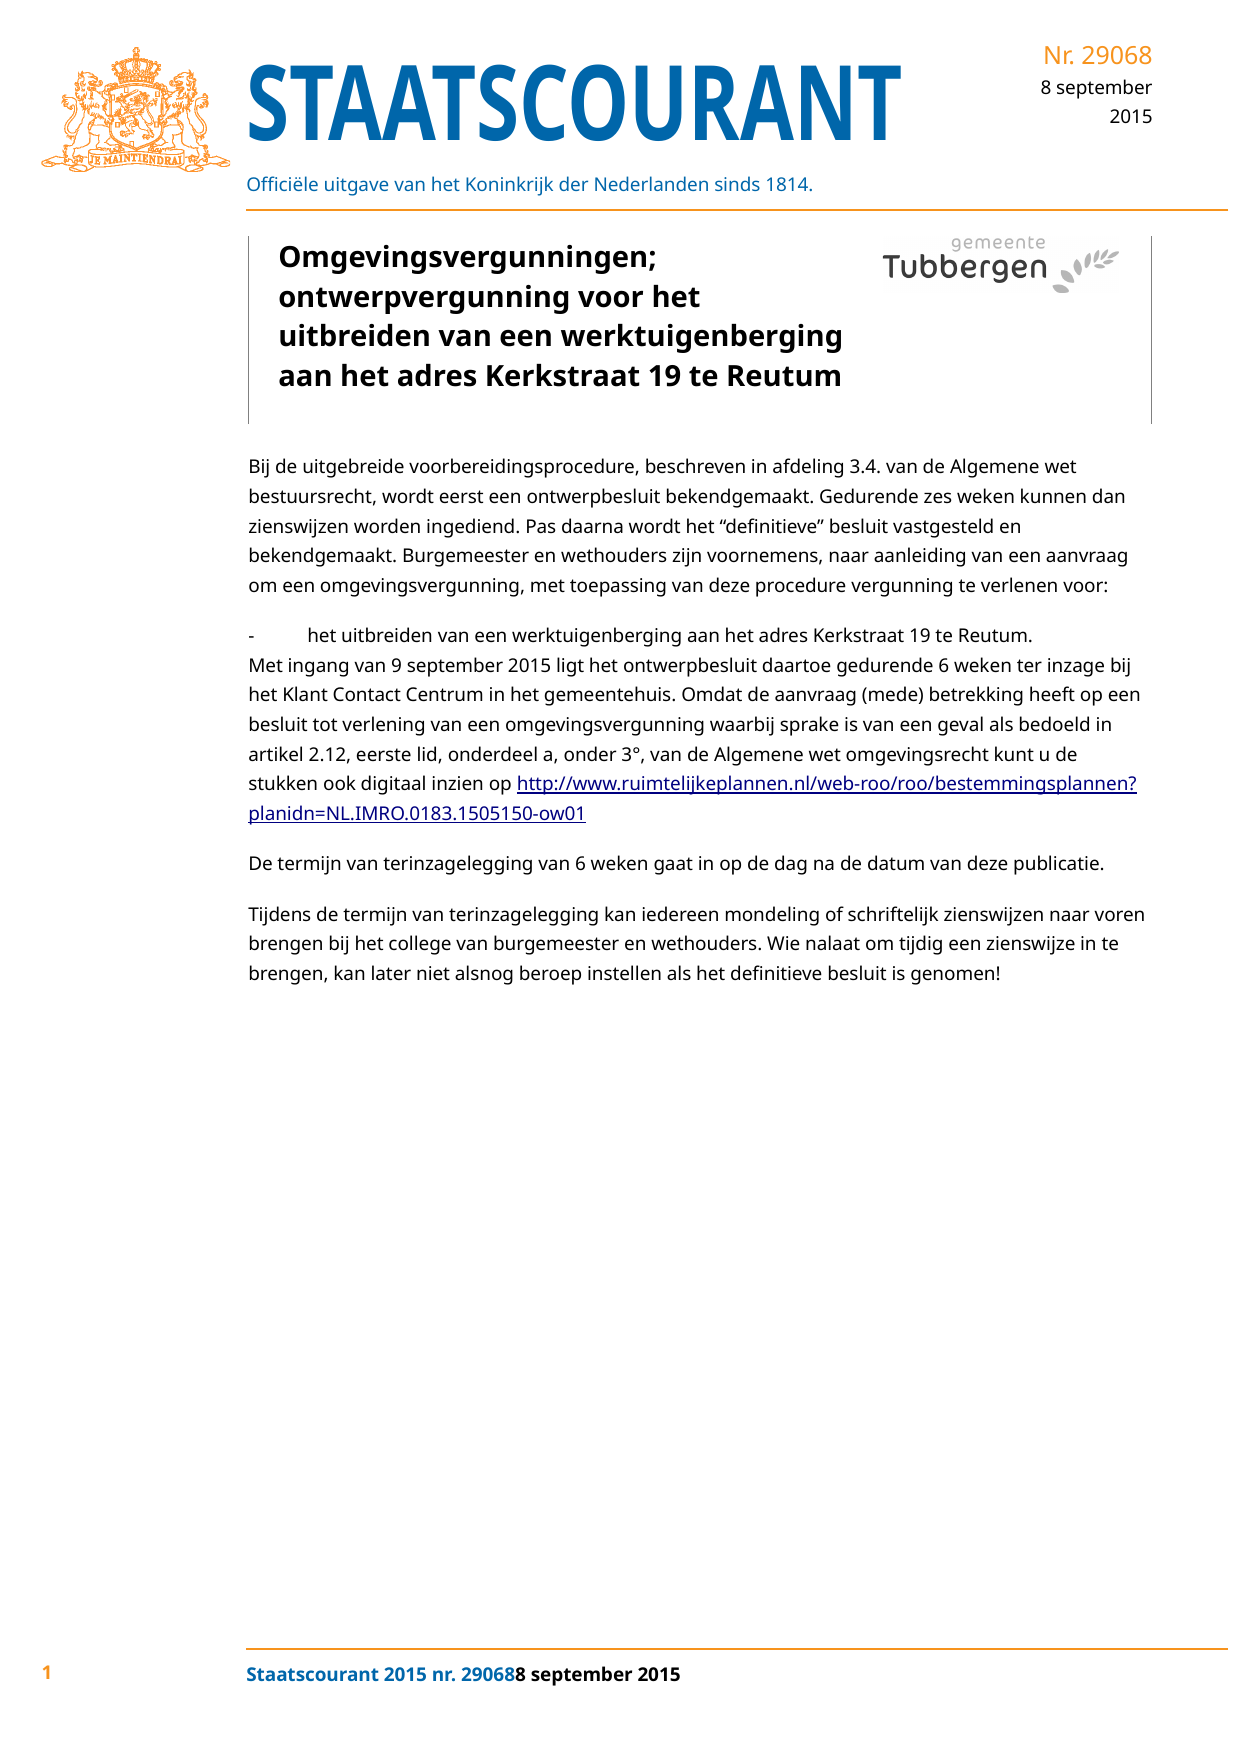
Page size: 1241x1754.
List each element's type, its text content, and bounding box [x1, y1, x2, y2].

text Bij de uitgebreide voorbereidingsprocedure, beschreven in afdeling 3.4. van de Algemene wet bestuursrecht, wordt eerst een ontwerpbesluit bekendgemaakt. Gedurende zes weken kunnen dan zienswijzen worden ingediend. Pas daarna wordt het “definitieve” besluit vastgesteld en bekendgemaakt. Burgemeester en wethouders zijn voornemens, naar aanleiding van een aanvraag om een omgevingsvergunning, met toepassing van deze procedure vergunning te verlenen voor: [248, 454, 1152, 598]
table_header [850, 236, 1151, 424]
text Tijdens de termijn van terinzagelegging kan iedereen mondeling of schriftelijk zienswijzen naar voren brengen bij het college van burgemeester en wethouders. Wie nalaat om tijdig een zienswijze in te brengen, kan later niet alsnog beroep instellen als het definitieve besluit is genomen! [248, 901, 1152, 986]
picture [882, 236, 1119, 293]
text Met ingang van 9 september 2015 ligt het ontwerpbesluit daartoe gedurende 6 weken ter inzage bij het Klant Contact Centrum in het gemeentehuis. Omdat de aanvraag (mede) betrekking heeft op een besluit tot verlening van een omgevingsvergunning waarbij sprake is van een geval als bedoeld in artikel 2.12, eerste lid, onderdeel a, onder 3°, van de Algemene wet omgevingsrecht kunt u de stukken ook digitaal inzien op http://www.ruimtelijkeplannen.nl/web-roo/roo/bestemmingsplannen?planidn=NL.IMRO.0183.1505150-ow01 [248, 652, 1152, 826]
table_header Omgevingsvergunningen; ontwerpvergunning voor het uitbreiden van een werktuigenberging aan het adres Kerkstraat 19 te Reutum [249, 236, 850, 424]
picture [41, 47, 231, 172]
text De termijn van terinzagelegging van 6 weken gaat in op de dag na de datum van deze publicatie. [248, 850, 1152, 876]
list het uitbreiden van een werktuigenberging aan het adres Kerkstraat 19 te Reutum. [248, 622, 1152, 648]
